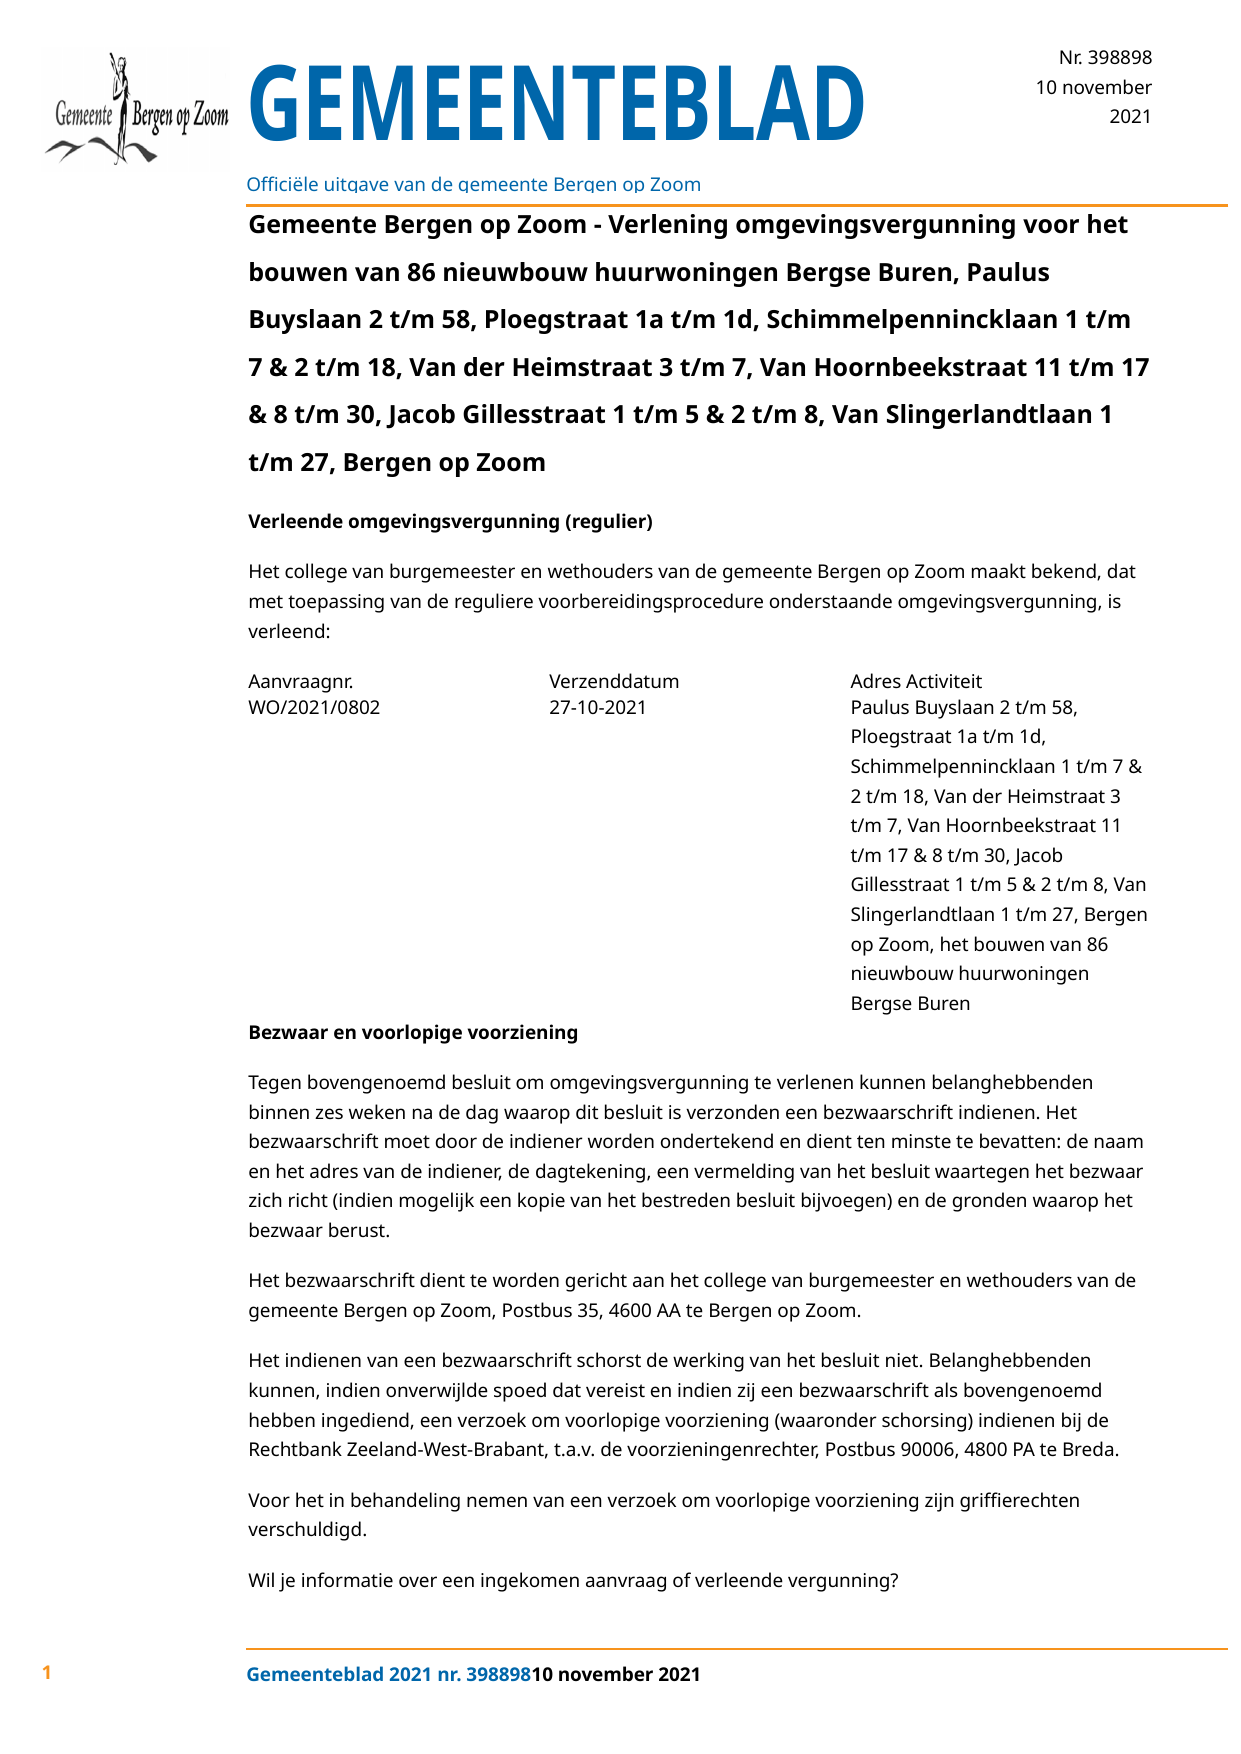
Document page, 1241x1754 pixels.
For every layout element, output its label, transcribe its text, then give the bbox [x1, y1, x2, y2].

text Tegen bovengenoemd besluit om omgevingsvergunning te verlenen kunnen belanghebbenden binnen zes weken na de dag waarop dit besluit is verzonden een bezwaarschrift indienen. Het bezwaarschrift moet door de indiener worden ondertekend en dient ten minste te bevatten: de naam en het adres van de indiener, de dagtekening, een vermelding van het besluit waartegen het bezwaar zich richt (indien mogelijk een kopie van het bestreden besluit bijvoegen) en de gronden waarop het bezwaar berust. [248, 1069, 1152, 1243]
text Het college van burgemeester en wethouders van de gemeente Bergen op Zoom maakt bekend, dat met toepassing van de reguliere voorbereidingsprocedure onderstaande omgevingsvergunning, is verleend: [248, 559, 1152, 644]
text Gemeente Bergen op Zoom - Verlening omgevingsvergunning voor het bouwen van 86 nieuwbouw huurwoningen Bergse Buren, Paulus Buyslaan 2 t/m 58, Ploegstraat 1a t/m 1d, Schimmelpennincklaan 1 t/m 7 & 2 t/m 18, Van der Heimstraat 3 t/m 7, Van Hoornbeekstraat 11 t/m 17 & 8 t/m 30, Jacob Gillesstraat 1 t/m 5 & 2 t/m 8, Van Slingerlandtlaan 1 t/m 27, Bergen op Zoom [248, 207, 1152, 479]
table_cell Paulus Buyslaan 2 t/m 58, Ploegstraat 1a t/m 1d, Schimmelpennincklaan 1 t/m 7 & 2 t/m 18, Van der Heimstraat 3 t/m 7, Van Hoornbeekstraat 11 t/m 17 & 8 t/m 30, Jacob Gillesstraat 1 t/m 5 & 2 t/m 8, Van Slingerlandtlaan 1 t/m 27, Bergen op Zoom, het bouwen van 86 nieuwbouw huurwoningen Bergse Buren [850, 694, 1152, 1016]
picture [41, 47, 231, 172]
text Verleende omgevingsvergunning (regulier) [248, 508, 1152, 534]
table_header Verzenddatum [549, 669, 850, 694]
text Het indienen van een bezwaarschrift schorst de werking van het besluit niet. Belanghebbenden kunnen, indien onverwijlde spoed dat vereist en indien zij een bezwaarschrift als bovengenoemd hebben ingediend, een verzoek om voorlopige voorziening (waaronder schorsing) indienen bij de Rechtbank Zeeland-West-Brabant, t.a.v. de voorzieningenrechter, Postbus 90006, 4800 PA te Breda. [248, 1348, 1152, 1462]
table_cell 27-10-2021 [549, 694, 850, 1016]
text Voor het in behandeling nemen van een verzoek om voorlopige voorziening zijn griffierechten verschuldigd. [248, 1487, 1152, 1542]
table_cell WO/2021/0802 [248, 694, 549, 1016]
text Het bezwaarschrift dient te worden gericht aan het college van burgemeester en wethouders van de gemeente Bergen op Zoom, Postbus 35, 4600 AA te Bergen op Zoom. [248, 1268, 1152, 1323]
table_header Adres Activiteit [850, 669, 1152, 694]
table_header Aanvraagnr. [248, 669, 549, 694]
text Bezwaar en voorlopige voorziening [248, 1019, 1152, 1045]
text Wil je informatie over een ingekomen aanvraag of verleende vergunning? [248, 1567, 1152, 1593]
